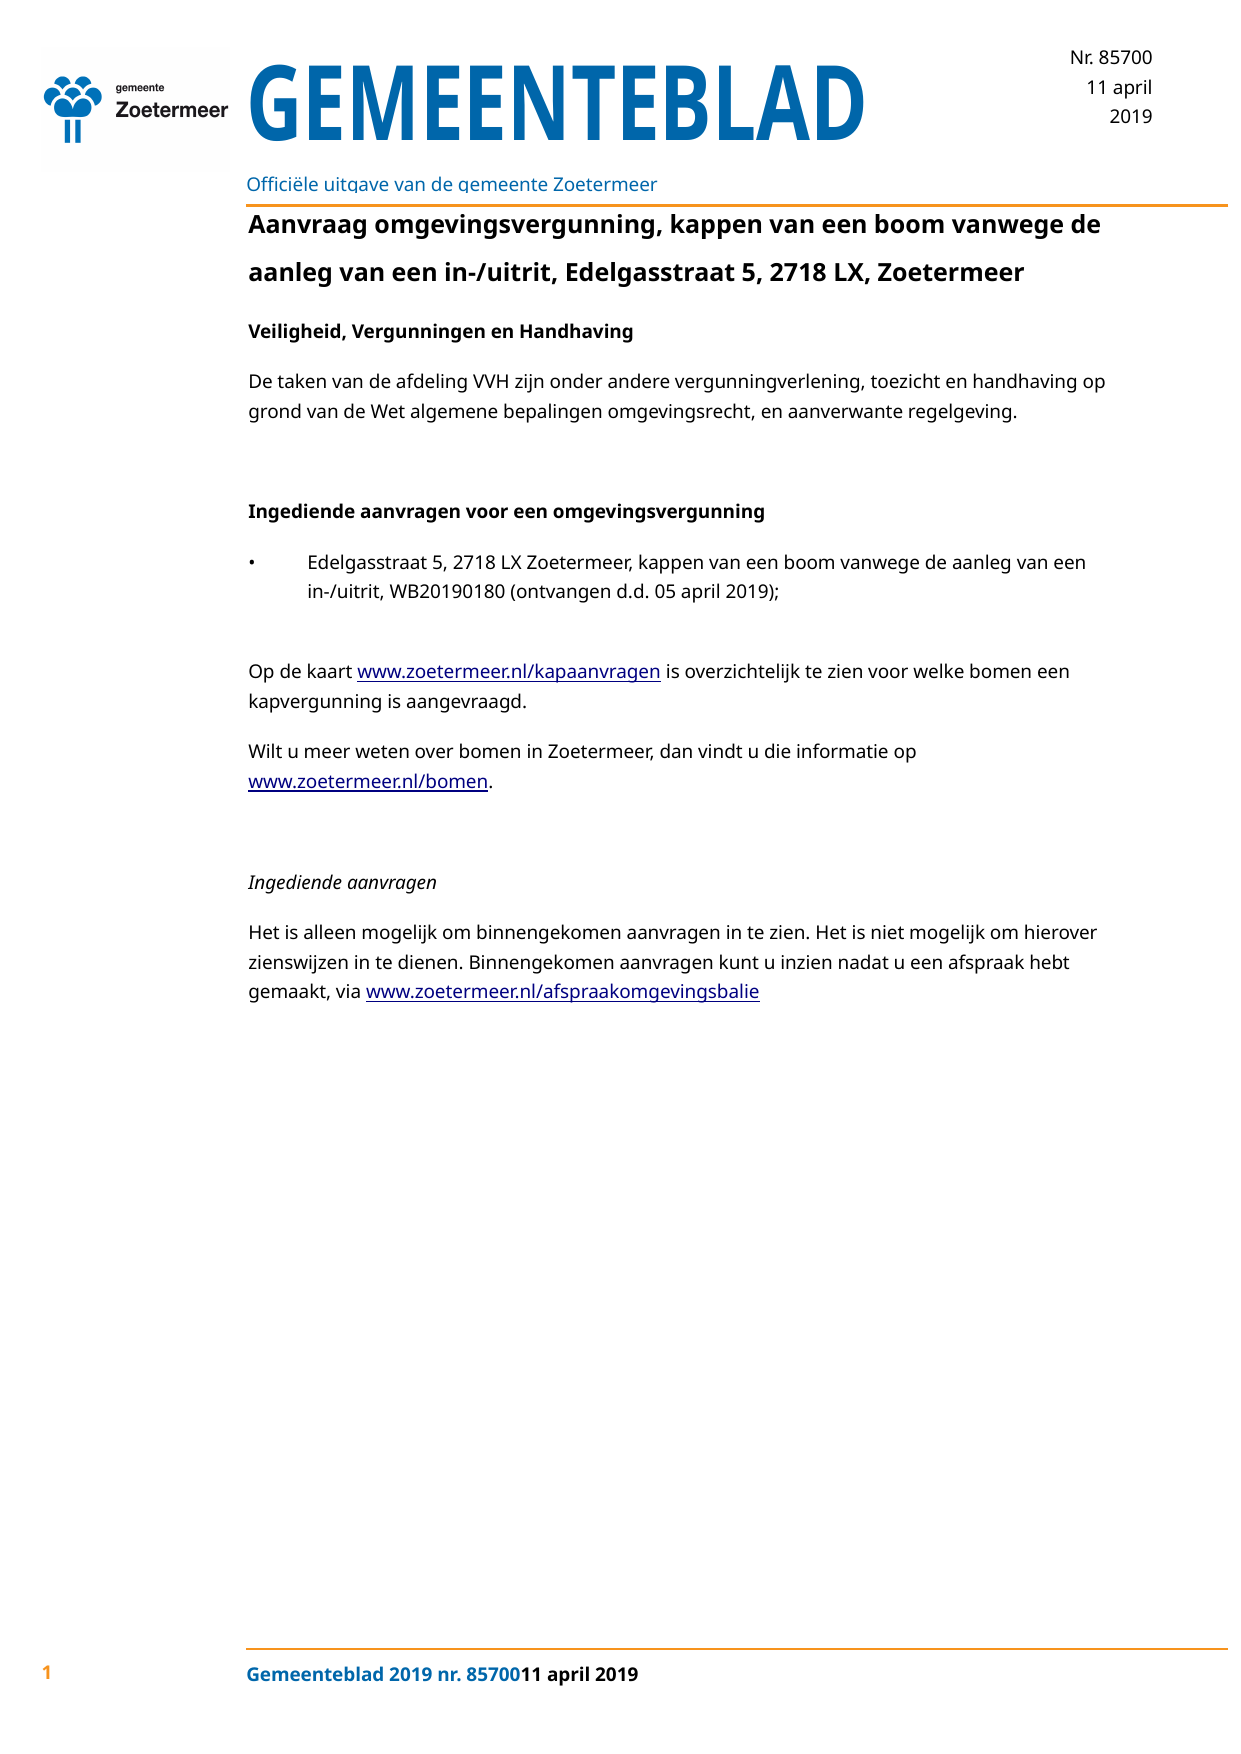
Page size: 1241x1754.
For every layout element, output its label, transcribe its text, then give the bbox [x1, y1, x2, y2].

text De taken van de afdeling VVH zijn onder andere vergunningverlening, toezicht en handhaving op grond van de Wet algemene bepalingen omgevingsrecht, en aanverwante regelgeving. [248, 368, 1152, 424]
text Ingediende aanvragen voor een omgevingsvergunning [248, 499, 1152, 524]
text Wilt u meer weten over bomen in Zoetermeer, dan vindt u die informatie op www.zoetermeer.nl/bomen. [248, 739, 1152, 794]
text Aanvraag omgevingsvergunning, kappen van een boom vanwege de aanleg van een in-/uitrit, Edelgasstraat 5, 2718 LX, Zoetermeer [248, 207, 1152, 288]
text Het is alleen mogelijk om binnengekomen aanvragen in te zien. Het is niet mogelijk om hierover zienswijzen in te dienen. Binnengekomen aanvragen kunt u inzien nadat u een afspraak hebt gemaakt, via www.zoetermeer.nl/afspraakomgevingsbalie [248, 919, 1152, 1004]
text Op de kaart www.zoetermeer.nl/kapaanvragen is overzichtelijk te zien voor welke bomen een kapvergunning is aangevraagd. [248, 659, 1152, 714]
text Veiligheid, Vergunningen en Handhaving [248, 318, 1152, 344]
text Ingediende aanvragen [248, 869, 1152, 895]
list Edelgasstraat 5, 2718 LX Zoetermeer, kappen van een boom vanwege de aanleg van een in-/uitrit, WB20190180 (ontvangen d.d. 05 april 2019); [248, 549, 1152, 604]
picture [41, 47, 231, 172]
